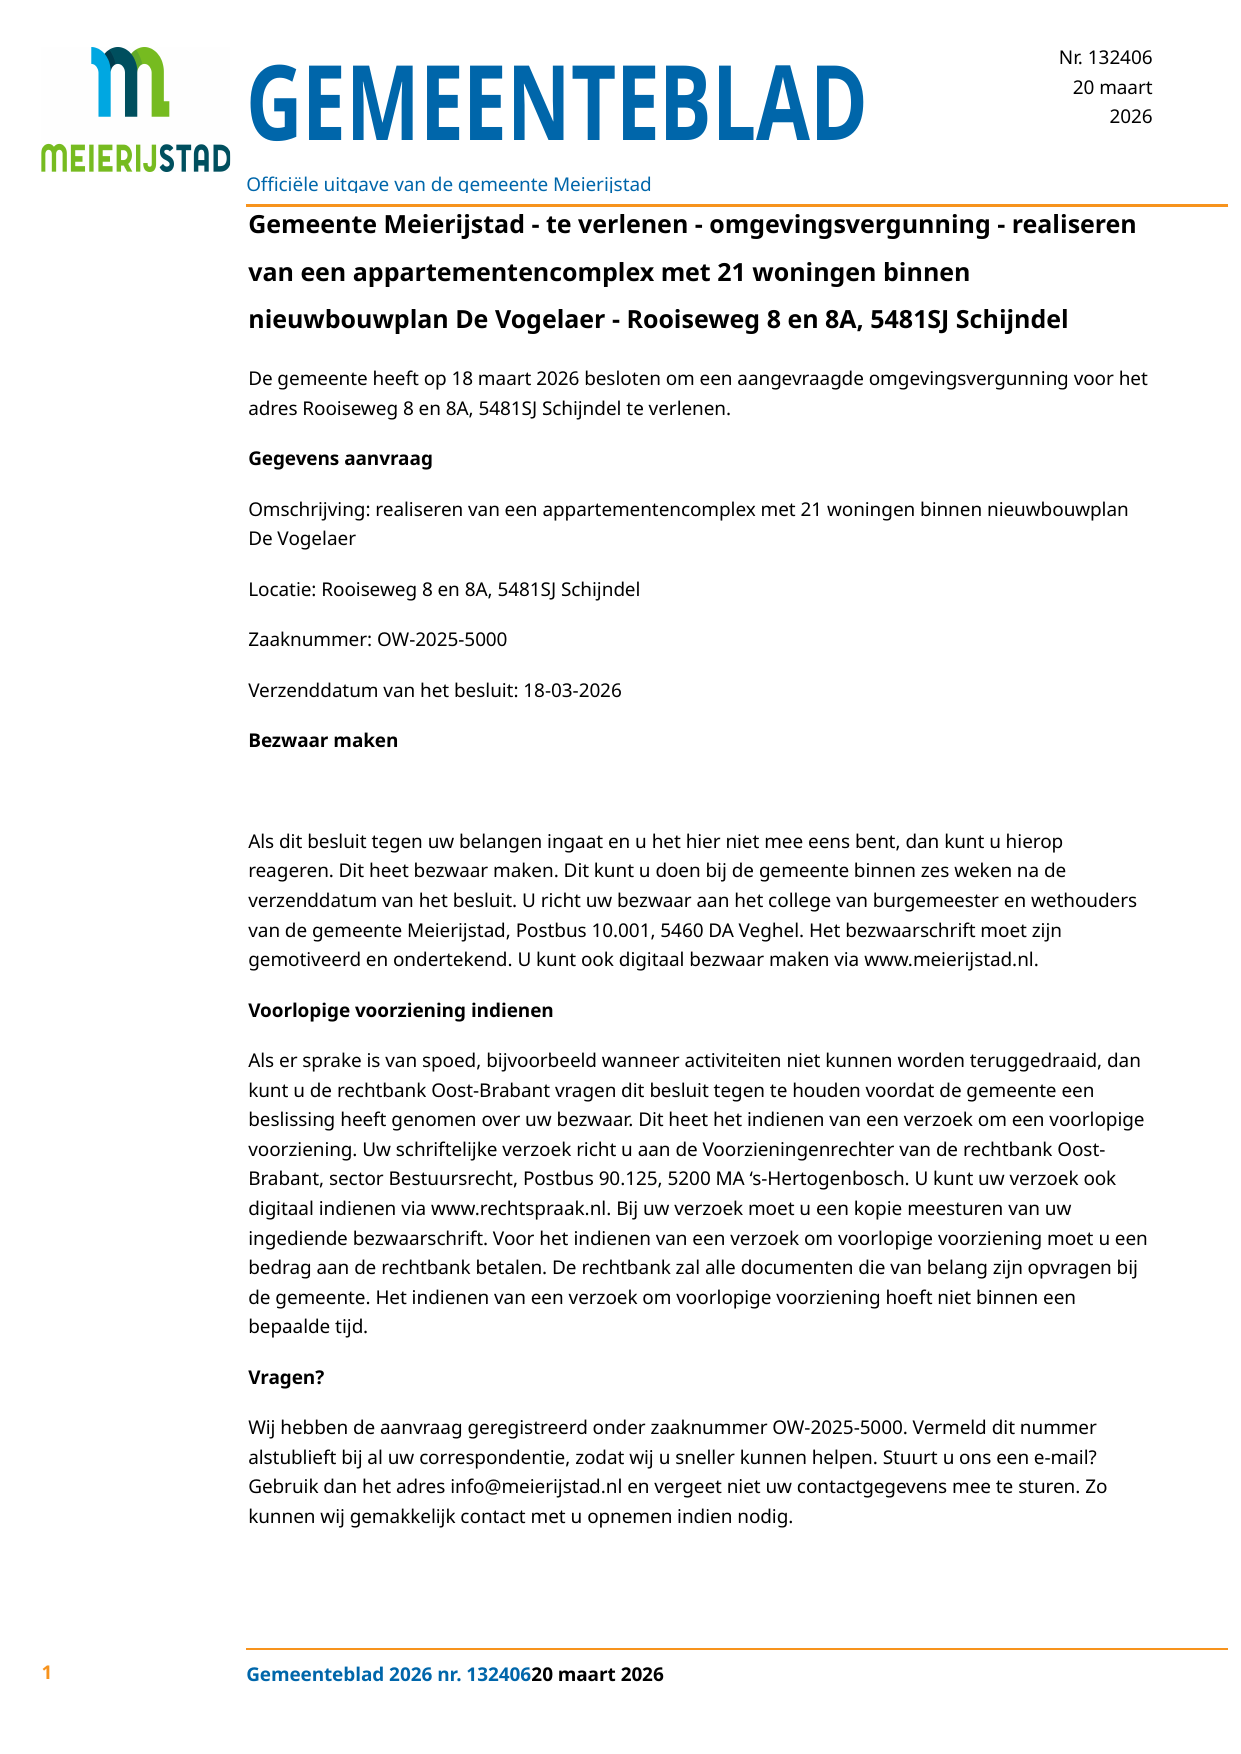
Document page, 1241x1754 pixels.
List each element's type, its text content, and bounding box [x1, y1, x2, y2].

text Locatie: Rooiseweg 8 en 8A, 5481SJ Schijndel [248, 576, 1152, 602]
text Wij hebben de aanvraag geregistreerd onder zaaknummer OW-2025-5000. Vermeld dit nummer alstublieft bij al uw correspondentie, zodat wij u sneller kunnen helpen. Stuurt u ons een e-mail? Gebruik dan het adres info@meierijstad.nl en vergeet niet uw contactgegevens mee te sturen. Zo kunnen wij gemakkelijk contact met u opnemen indien nodig. [248, 1414, 1152, 1529]
text De gemeente heeft op 18 maart 2026 besloten om een aangevraagde omgevingsvergunning voor het adres Rooiseweg 8 en 8A, 5481SJ Schijndel te verlenen. [248, 366, 1152, 421]
text Gemeente Meierijstad - te verlenen - omgevingsvergunning - realiseren van een appartementencomplex met 21 woningen binnen nieuwbouwplan De Vogelaer - Rooiseweg 8 en 8A, 5481SJ Schijndel [248, 207, 1152, 336]
text Voorlopige voorziening indienen [248, 997, 1152, 1022]
text Bezwaar maken [248, 727, 1152, 753]
text Als er sprake is van spoed, bijvoorbeeld wanneer activiteiten niet kunnen worden teruggedraaid, dan kunt u de rechtbank Oost-Brabant vragen dit besluit tegen te houden voordat de gemeente een beslissing heeft genomen over uw bezwaar. Dit heet het indienen van een verzoek om een voorlopige voorziening. Uw schriftelijke verzoek richt u aan de Voorzieningenrechter van de rechtbank Oost-Brabant, sector Bestuursrecht, Postbus 90.125, 5200 MA ‘s-Hertogenbosch. U kunt uw verzoek ook digitaal indienen via www.rechtspraak.nl. Bij uw verzoek moet u een kopie meesturen van uw ingediende bezwaarschrift. Voor het indienen van een verzoek om voorlopige voorziening moet u een bedrag aan de rechtbank betalen. De rechtbank zal alle documenten die van belang zijn opvragen bij de gemeente. Het indienen van een verzoek om voorlopige voorziening hoeft niet binnen een bepaalde tijd. [248, 1047, 1152, 1339]
picture [41, 47, 231, 172]
text Als dit besluit tegen uw belangen ingaat en u het hier niet mee eens bent, dan kunt u hierop reageren. Dit heet bezwaar maken. Dit kunt u doen bij de gemeente binnen zes weken na de verzenddatum van het besluit. U richt uw bezwaar aan het college van burgemeester en wethouders van de gemeente Meierijstad, Postbus 10.001, 5460 DA Veghel. Het bezwaarschrift moet zijn gemotiveerd en ondertekend. U kunt ook digitaal bezwaar maken via www.meierijstad.nl. [248, 828, 1152, 972]
text Verzenddatum van het besluit: 18-03-2026 [248, 677, 1152, 702]
text Omschrijving: realiseren van een appartementencomplex met 21 woningen binnen nieuwbouwplan De Vogelaer [248, 496, 1152, 551]
text Vragen? [248, 1364, 1152, 1389]
text Gegevens aanvraag [248, 446, 1152, 471]
text Zaaknummer: OW-2025-5000 [248, 626, 1152, 652]
